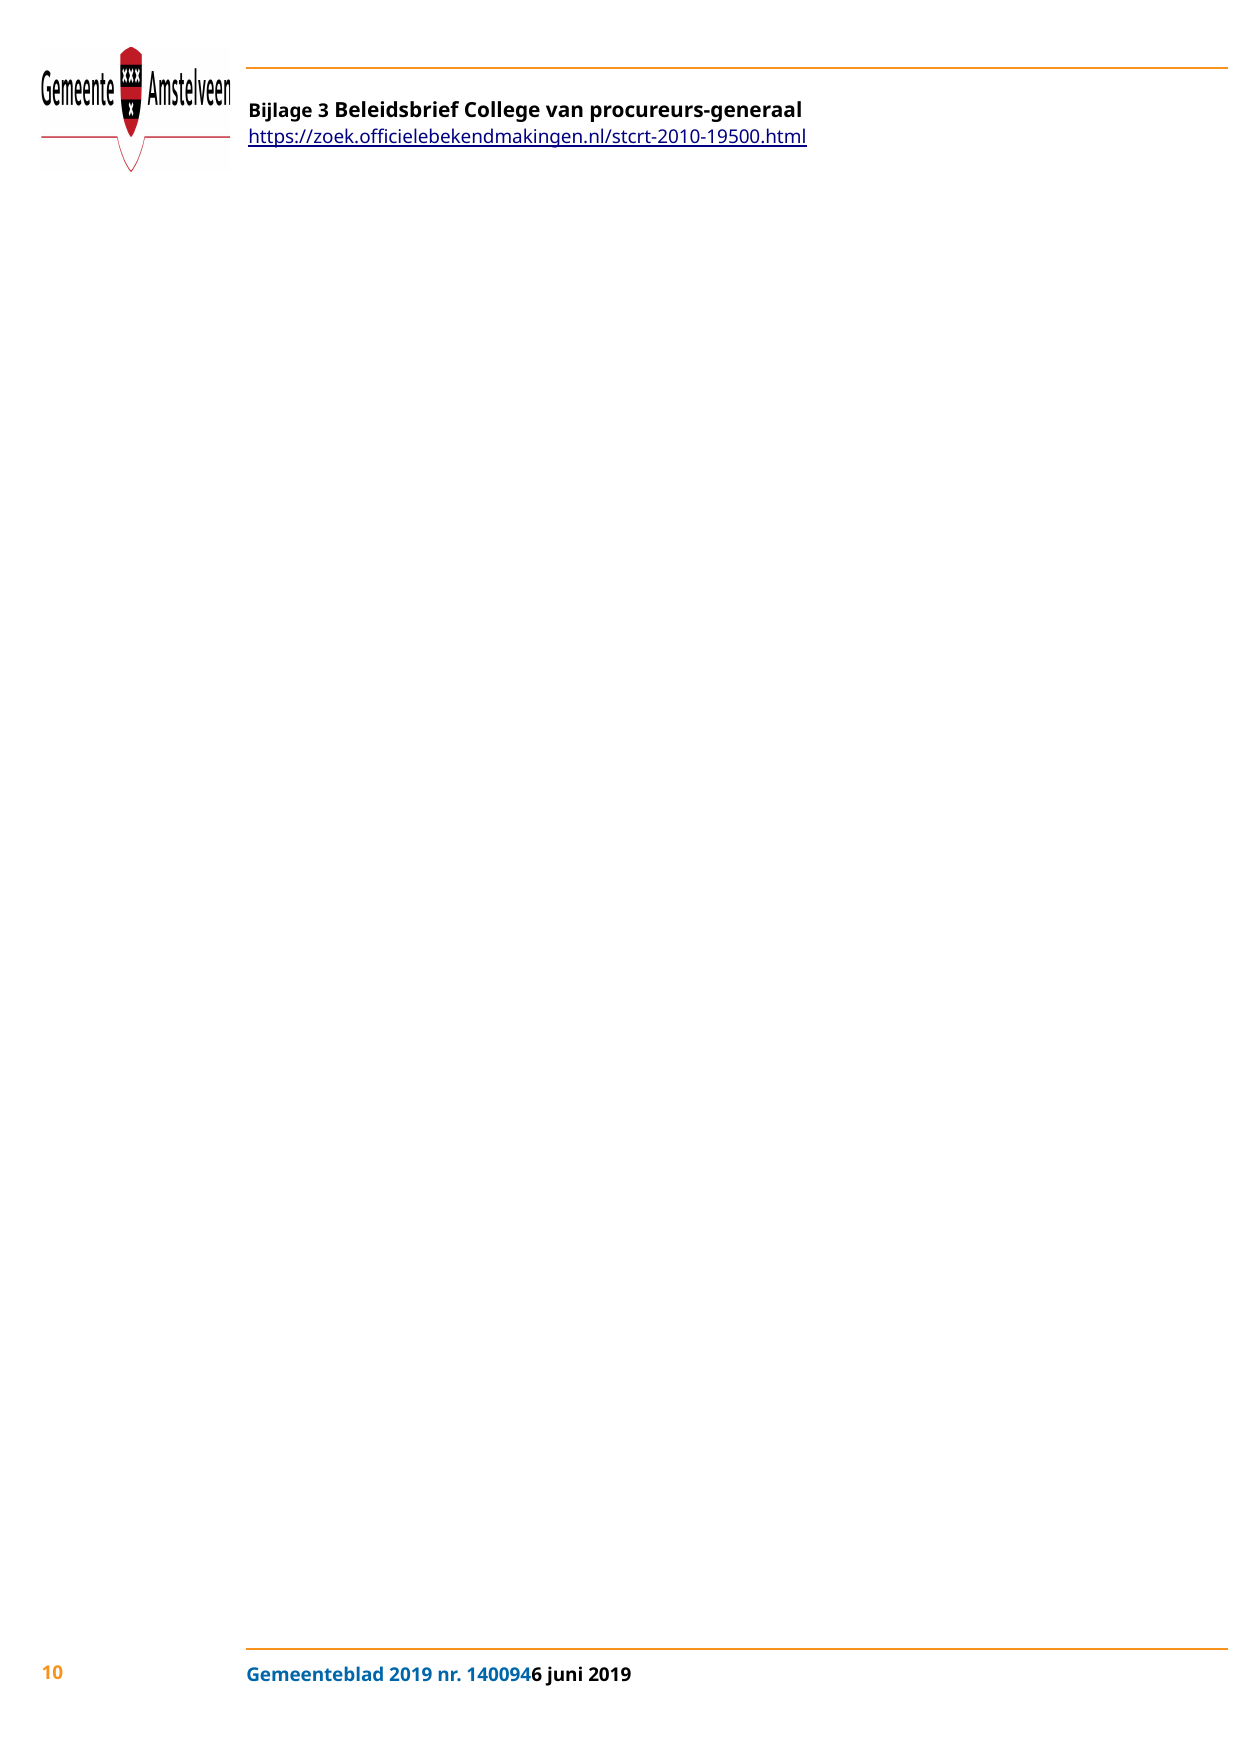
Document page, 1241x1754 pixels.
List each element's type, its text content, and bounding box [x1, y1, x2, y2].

text Bijlage 3 Beleidsbrief College van procureurs-generaal [248, 95, 1152, 123]
text https://zoek.officielebekendmakingen.nl/stcrt-2010-19500.html [248, 123, 1152, 149]
picture [41, 47, 231, 172]
